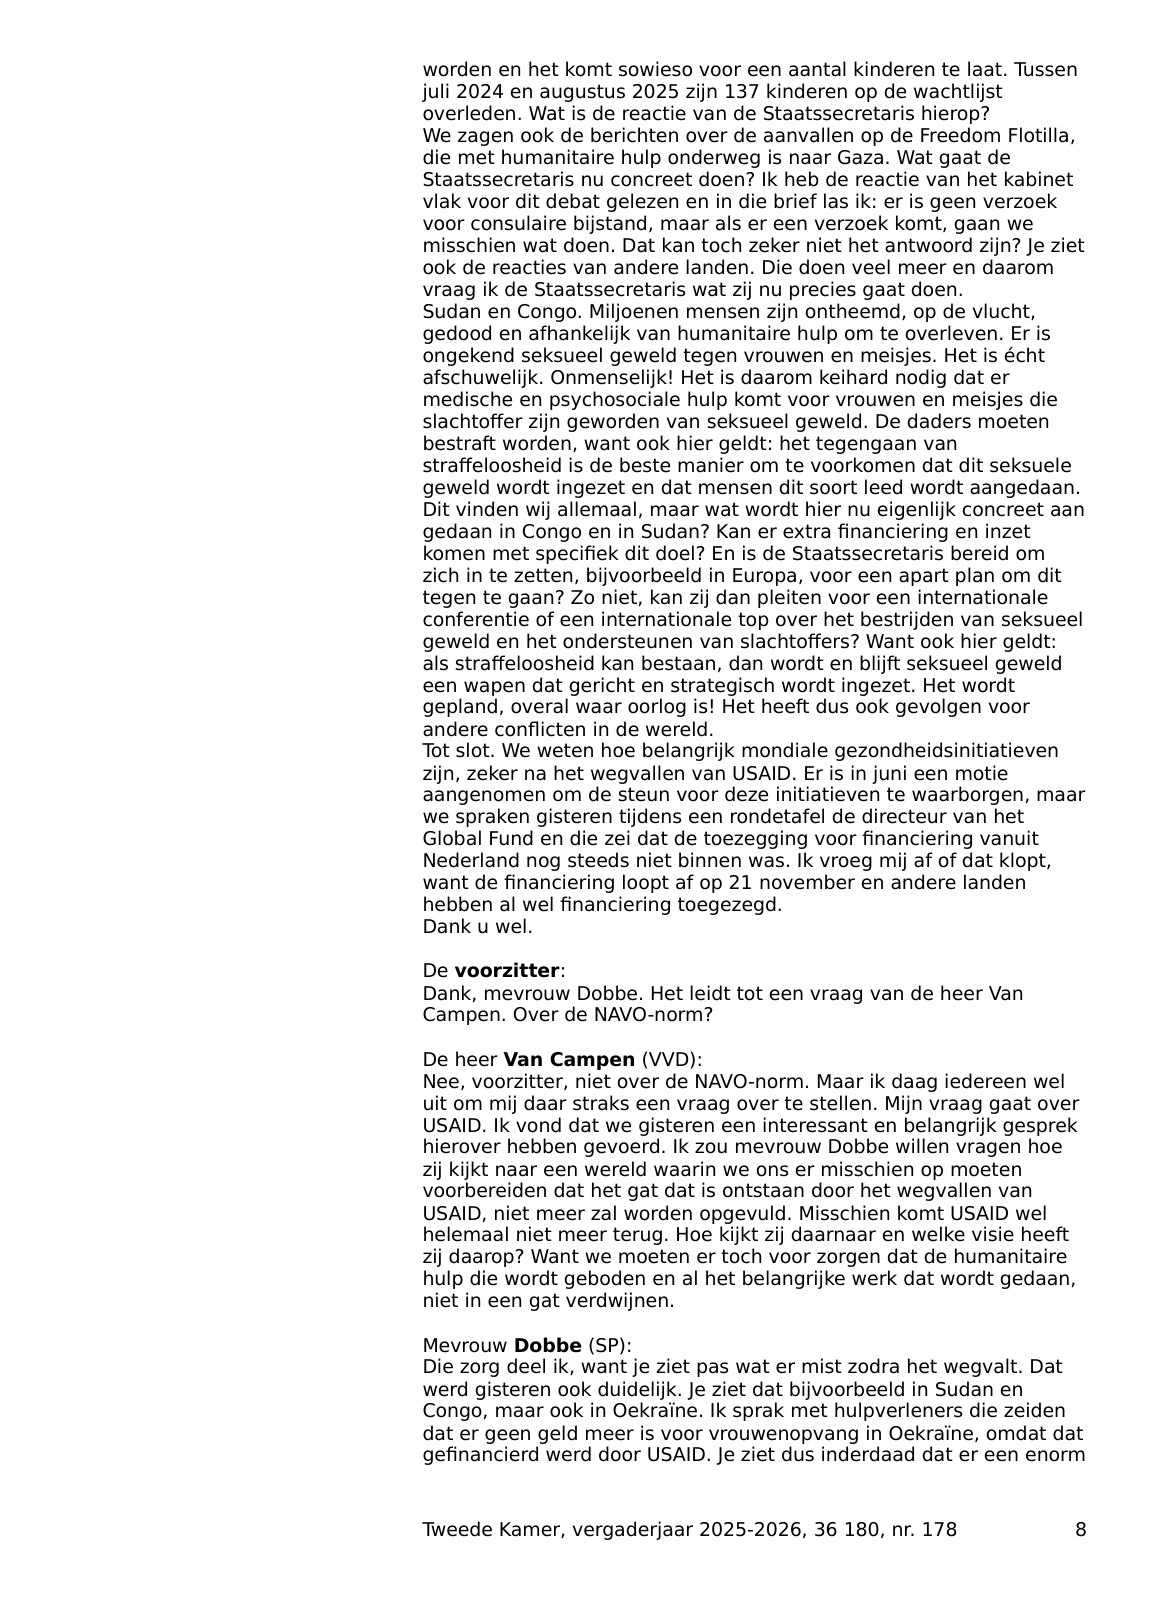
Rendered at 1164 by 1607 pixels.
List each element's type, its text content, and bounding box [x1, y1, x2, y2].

text De voorzitter: [422, 960, 1087, 982]
text Tot slot. We weten hoe belangrijk mondiale gezondheidsinitiatieven zijn, zeker na het wegvallen van USAID. Er is in juni een motie aangenomen om de steun voor deze initiatieven te waarborgen, maar we spraken gisteren tijdens een rondetafel de directeur van het Global Fund en die zei dat de toezegging voor financiering vanuit Nederland nog steeds niet binnen was. Ik vroeg mij af of dat klopt, want de financiering loopt af op 21 november en andere landen hebben al wel financiering toegezegd. [422, 740, 1087, 916]
text Dank, mevrouw Dobbe. Het leidt tot een vraag van de heer Van Campen. Over de NAVO-norm? [422, 982, 1087, 1026]
text Nee, voorzitter, niet over de NAVO-norm. Maar ik daag iedereen wel uit om mij daar straks een vraag over te stellen. Mijn vraag gaat over USAID. Ik vond dat we gisteren een interessant en belangrijk gesprek hierover hebben gevoerd. Ik zou mevrouw Dobbe willen vragen hoe zij kijkt naar een wereld waarin we ons er misschien op moeten voorbereiden dat het gat dat is ontstaan door het wegvallen van USAID, niet meer zal worden opgevuld. Misschien komt USAID wel helemaal niet meer terug. Hoe kijkt zij daarnaar en welke visie heeft zij daarop? Want we moeten er toch voor zorgen dat de humanitaire hulp die wordt geboden en al het belangrijke werk dat wordt gedaan, niet in een gat verdwijnen. [422, 1071, 1087, 1312]
text Dit vinden wij allemaal, maar wat wordt hier nu eigenlijk concreet aan gedaan in Congo en in Sudan? Kan er extra financiering en inzet komen met specifiek dit doel? En is de Staatssecretaris bereid om zich in te zetten, bijvoorbeeld in Europa, voor een apart plan om dit tegen te gaan? Zo niet, kan zij dan pleiten voor een internationale conferentie of een internationale top over het bestrijden van seksueel geweld en het ondersteunen van slachtoffers? Want ook hier geldt: als straffeloosheid kan bestaan, dan wordt en blijft seksueel geweld een wapen dat gericht en strategisch wordt ingezet. Het wordt gepland, overal waar oorlog is! Het heeft dus ook gevolgen voor andere conflicten in de wereld. [422, 499, 1087, 740]
text Mevrouw Dobbe (SP): [422, 1334, 1087, 1356]
text De heer Van Campen (VVD): [422, 1048, 1087, 1071]
text worden en het komt sowieso voor een aantal kinderen te laat. Tussen juli 2024 en augustus 2025 zijn 137 kinderen op de wachtlijst overleden. Wat is de reactie van de Staatssecretaris hierop? [422, 59, 1087, 125]
text Dank u wel. [422, 916, 1087, 938]
text Die zorg deel ik, want je ziet pas wat er mist zodra het wegvalt. Dat werd gisteren ook duidelijk. Je ziet dat bijvoorbeeld in Sudan en Congo, maar ook in Oekraïne. Ik sprak met hulpverleners die zeiden dat er geen geld meer is voor vrouwenopvang in Oekraïne, omdat dat gefinancierd werd door USAID. Je ziet dus inderdaad dat er een enorm [422, 1356, 1087, 1466]
text We zagen ook de berichten over de aanvallen op de Freedom Flotilla, die met humanitaire hulp onderweg is naar Gaza. Wat gaat de Staatssecretaris nu concreet doen? Ik heb de reactie van het kabinet vlak voor dit debat gelezen en in die brief las ik: er is geen verzoek voor consulaire bijstand, maar als er een verzoek komt, gaan we misschien wat doen. Dat kan toch zeker niet het antwoord zijn? Je ziet ook de reacties van andere landen. Die doen veel meer en daarom vraag ik de Staatssecretaris wat zij nu precies gaat doen. [422, 125, 1087, 301]
text Sudan en Congo. Miljoenen mensen zijn ontheemd, op de vlucht, gedood en afhankelijk van humanitaire hulp om te overleven. Er is ongekend seksueel geweld tegen vrouwen en meisjes. Het is écht afschuwelijk. Onmenselijk! Het is daarom keihard nodig dat er medische en psychosociale hulp komt voor vrouwen en meisjes die slachtoffer zijn geworden van seksueel geweld. De daders moeten bestraft worden, want ook hier geldt: het tegengaan van straffeloosheid is de beste manier om te voorkomen dat dit seksuele geweld wordt ingezet en dat mensen dit soort leed wordt aangedaan. [422, 301, 1087, 499]
